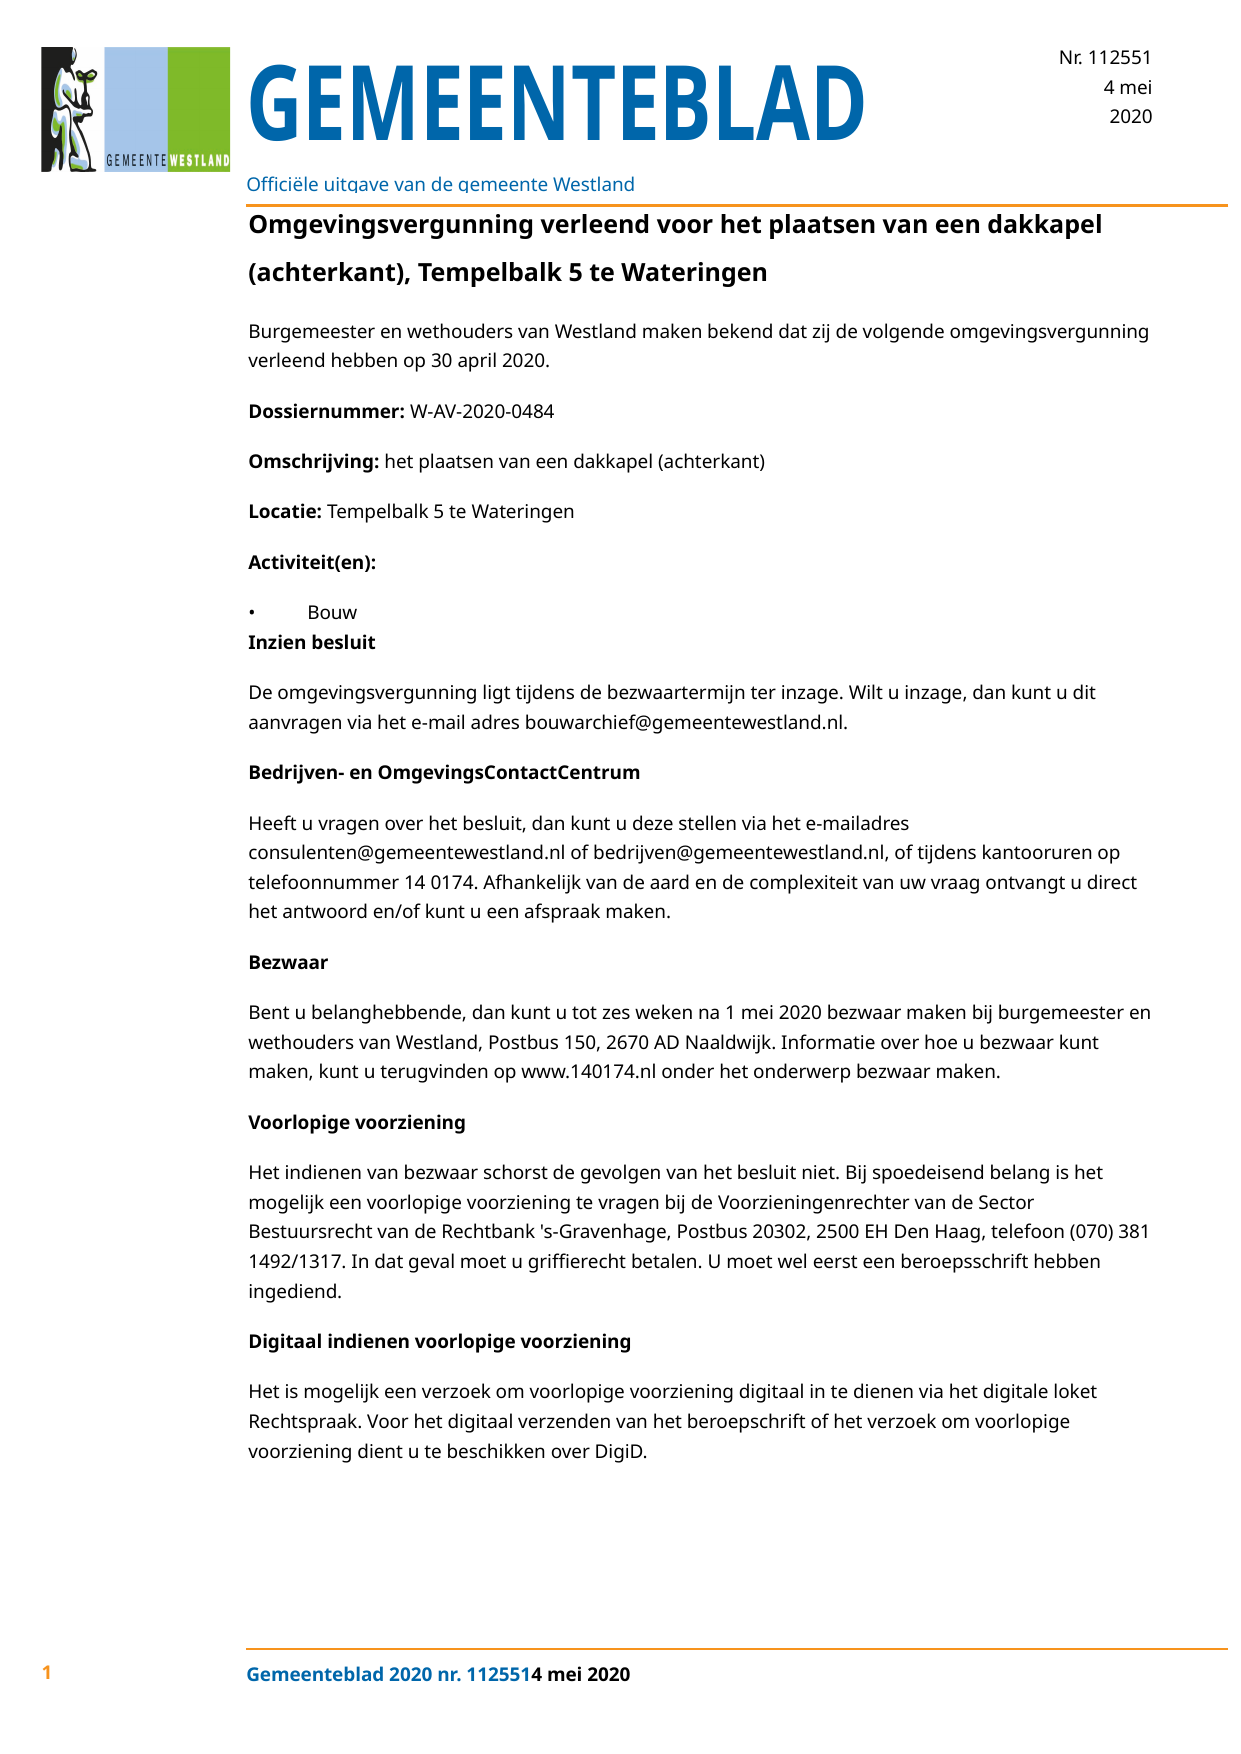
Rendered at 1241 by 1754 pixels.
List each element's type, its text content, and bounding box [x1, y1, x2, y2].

text Heeft u vragen over het besluit, dan kunt u deze stellen via het e-mailadres consulenten@gemeentewestland.nl of bedrijven@gemeentewestland.nl, of tijdens kantooruren op telefoonnummer 14 0174. Afhankelijk van de aard en de complexiteit van uw vraag ontvangt u direct het antwoord en/of kunt u een afspraak maken. [248, 810, 1152, 924]
text Locatie: Tempelbalk 5 te Wateringen [248, 499, 1152, 524]
text Bedrijven- en OmgevingsContactCentrum [248, 759, 1152, 785]
text Burgemeester en wethouders van Westland maken bekend dat zij de volgende omgevingsvergunning verleend hebben op 30 april 2020. [248, 318, 1152, 373]
text De omgevingsvergunning ligt tijdens de bezwaartermijn ter inzage. Wilt u inzage, dan kunt u dit aanvragen via het e-mail adres bouwarchief@gemeentewestland.nl. [248, 679, 1152, 735]
picture [41, 47, 231, 172]
text Voorlopige voorziening [248, 1109, 1152, 1135]
text Het indienen van bezwaar schorst de gevolgen van het besluit niet. Bij spoedeisend belang is het mogelijk een voorlopige voorziening te vragen bij de Voorzieningenrechter van de Sector Bestuursrecht van de Rechtbank 's-Gravenhage, Postbus 20302, 2500 EH Den Haag, telefoon (070) 381 1492/1317. In dat geval moet u griffierecht betalen. U moet wel eerst een beroepsschrift hebben ingediend. [248, 1159, 1152, 1304]
text Dossiernummer: W-AV-2020-0484 [248, 398, 1152, 424]
text Bent u belanghebbende, dan kunt u tot zes weken na 1 mei 2020 bezwaar maken bij burgemeester en wethouders van Westland, Postbus 150, 2670 AD Naaldwijk. Informatie over hoe u bezwaar kunt maken, kunt u terugvinden op www.140174.nl onder het onderwerp bezwaar maken. [248, 999, 1152, 1084]
text Het is mogelijk een verzoek om voorlopige voorziening digitaal in te dienen via het digitale loket Rechtspraak. Voor het digitaal verzenden van het beroepschrift of het verzoek om voorlopige voorziening dient u te beschikken over DigiD. [248, 1379, 1152, 1464]
text Bezwaar [248, 949, 1152, 975]
text Omschrijving: het plaatsen van een dakkapel (achterkant) [248, 448, 1152, 474]
text Activiteit(en): [248, 549, 1152, 575]
list Bouw [248, 599, 1152, 625]
text Digitaal indienen voorlopige voorziening [248, 1328, 1152, 1354]
text Omgevingsvergunning verleend voor het plaatsen van een dakkapel (achterkant), Tempelbalk 5 te Wateringen [248, 207, 1152, 288]
text Inzien besluit [248, 629, 1152, 655]
